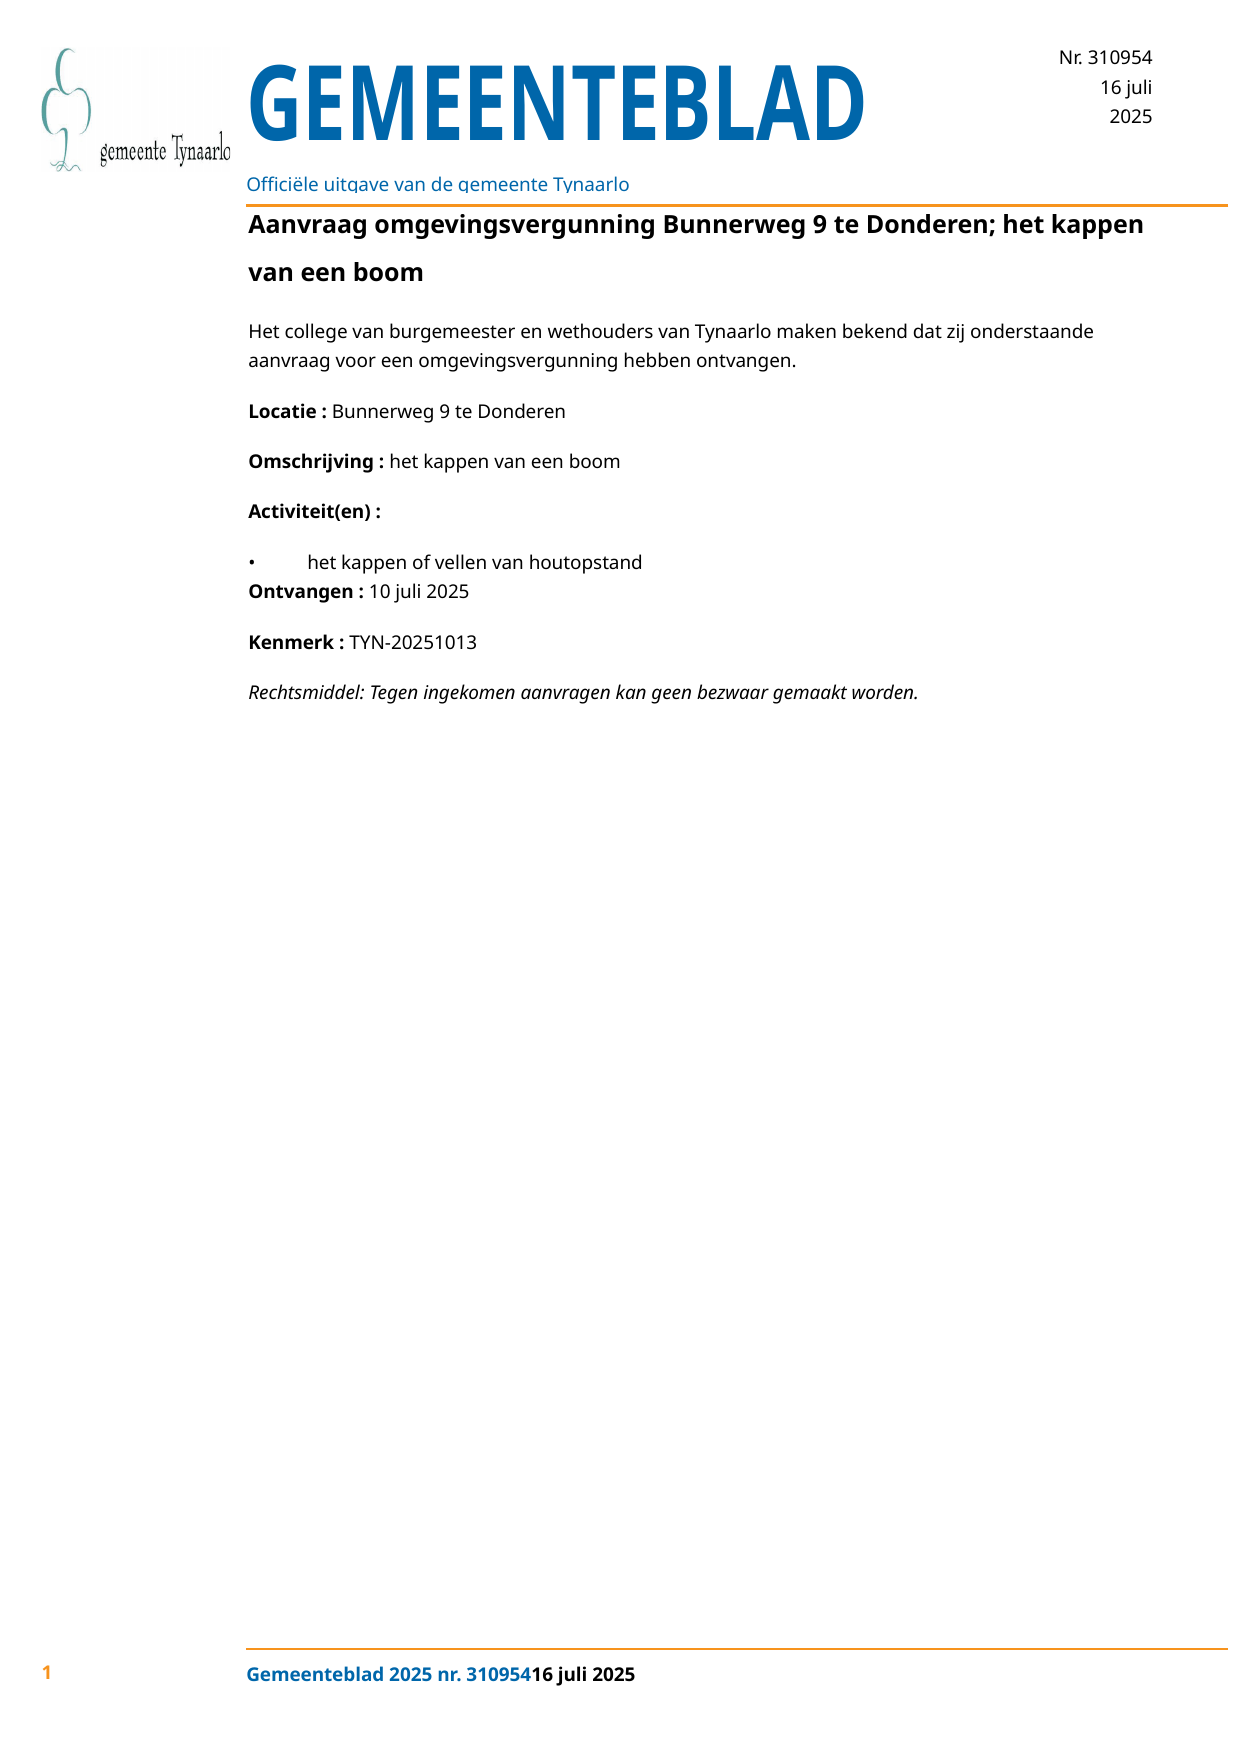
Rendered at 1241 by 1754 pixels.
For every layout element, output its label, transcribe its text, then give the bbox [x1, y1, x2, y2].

text Ontvangen : 10 juli 2025 [248, 579, 1152, 604]
text Kenmerk : TYN-20251013 [248, 629, 1152, 655]
text Omschrijving : het kappen van een boom [248, 448, 1152, 474]
text Aanvraag omgevingsvergunning Bunnerweg 9 te Donderen; het kappen van een boom [248, 207, 1152, 288]
list het kappen of vellen van houtopstand [248, 549, 1152, 575]
text Het college van burgemeester en wethouders van Tynaarlo maken bekend dat zij onderstaande aanvraag voor een omgevingsvergunning hebben ontvangen. [248, 318, 1152, 373]
text Rechtsmiddel: Tegen ingekomen aanvragen kan geen bezwaar gemaakt worden. [248, 679, 1152, 705]
text Activiteit(en) : [248, 499, 1152, 524]
text Locatie : Bunnerweg 9 te Donderen [248, 398, 1152, 424]
picture [41, 47, 231, 172]
